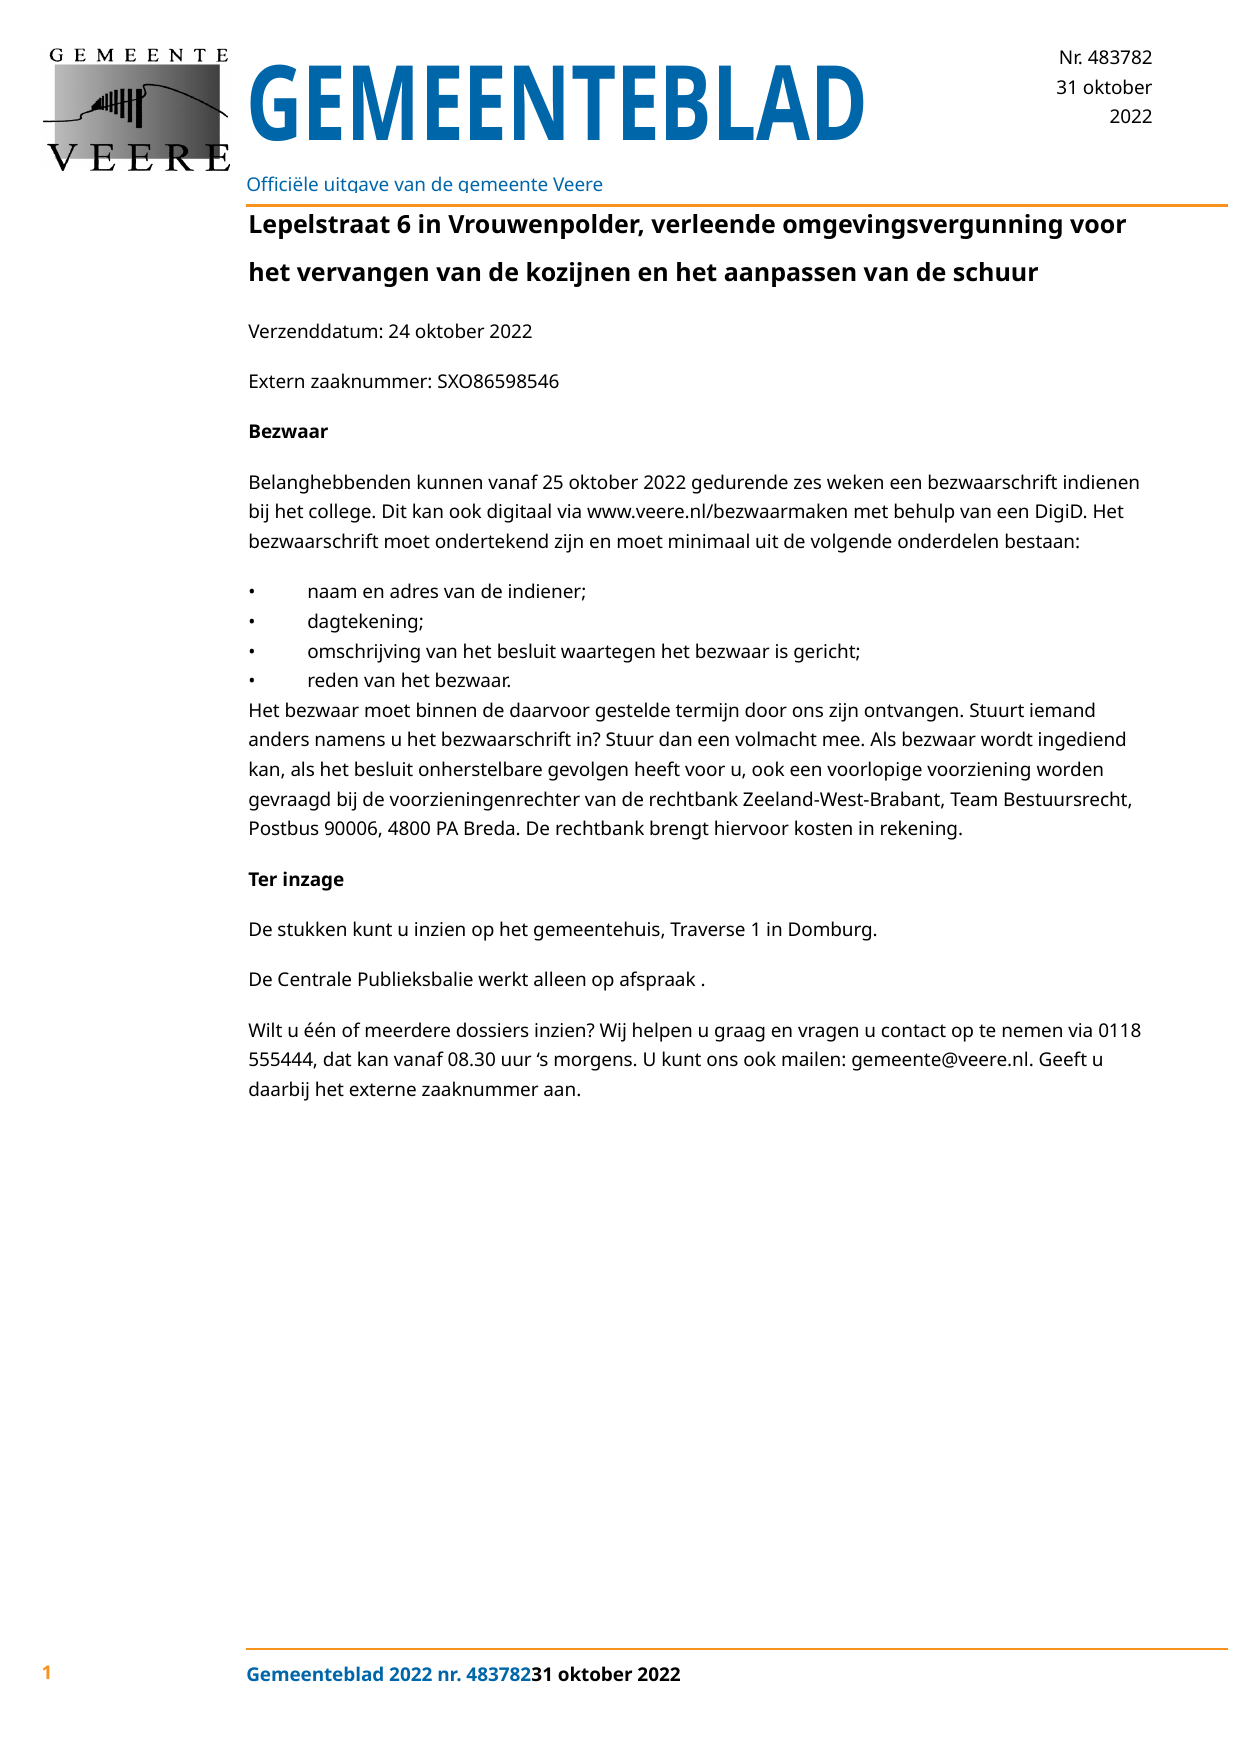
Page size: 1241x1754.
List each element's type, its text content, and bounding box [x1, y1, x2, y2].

text Lepelstraat 6 in Vrouwenpolder, verleende omgevingsvergunning voor het vervangen van de kozijnen en het aanpassen van de schuur [248, 207, 1152, 288]
picture [41, 47, 231, 172]
list naam en adres van de indiener; [248, 579, 1152, 604]
text Wilt u één of meerdere dossiers inzien? Wij helpen u graag en vragen u contact op te nemen via 0118 555444, dat kan vanaf 08.30 uur ‘s morgens. U kunt ons ook mailen: gemeente@veere.nl. Geeft u daarbij het externe zaaknummer aan. [248, 1017, 1152, 1102]
text Bezwaar [248, 419, 1152, 444]
list reden van het bezwaar. [248, 667, 1152, 693]
text Het bezwaar moet binnen de daarvoor gestelde termijn door ons zijn ontvangen. Stuurt iemand anders namens u het bezwaarschrift in? Stuur dan een volmacht mee. Als bezwaar wordt ingediend kan, als het besluit onherstelbare gevolgen heeft voor u, ook een voorlopige voorziening worden gevraagd bij de voorzieningenrechter van de rechtbank Zeeland-West-Brabant, Team Bestuursrecht, Postbus 90006, 4800 PA Breda. De rechtbank brengt hiervoor kosten in rekening. [248, 697, 1152, 841]
text Extern zaaknummer: SXO86598546 [248, 368, 1152, 394]
text De Centrale Publieksbalie werkt alleen op afspraak . [248, 967, 1152, 992]
list omschrijving van het besluit waartegen het bezwaar is gericht; [248, 638, 1152, 664]
text Belanghebbenden kunnen vanaf 25 oktober 2022 gedurende zes weken een bezwaarschrift indienen bij het college. Dit kan ook digitaal via www.veere.nl/bezwaarmaken met behulp van een DigiD. Het bezwaarschrift moet ondertekend zijn en moet minimaal uit de volgende onderdelen bestaan: [248, 469, 1152, 554]
list dagtekening; [248, 608, 1152, 634]
text De stukken kunt u inzien op het gemeentehuis, Traverse 1 in Domburg. [248, 916, 1152, 942]
text Verzenddatum: 24 oktober 2022 [248, 318, 1152, 344]
text Ter inzage [248, 866, 1152, 892]
